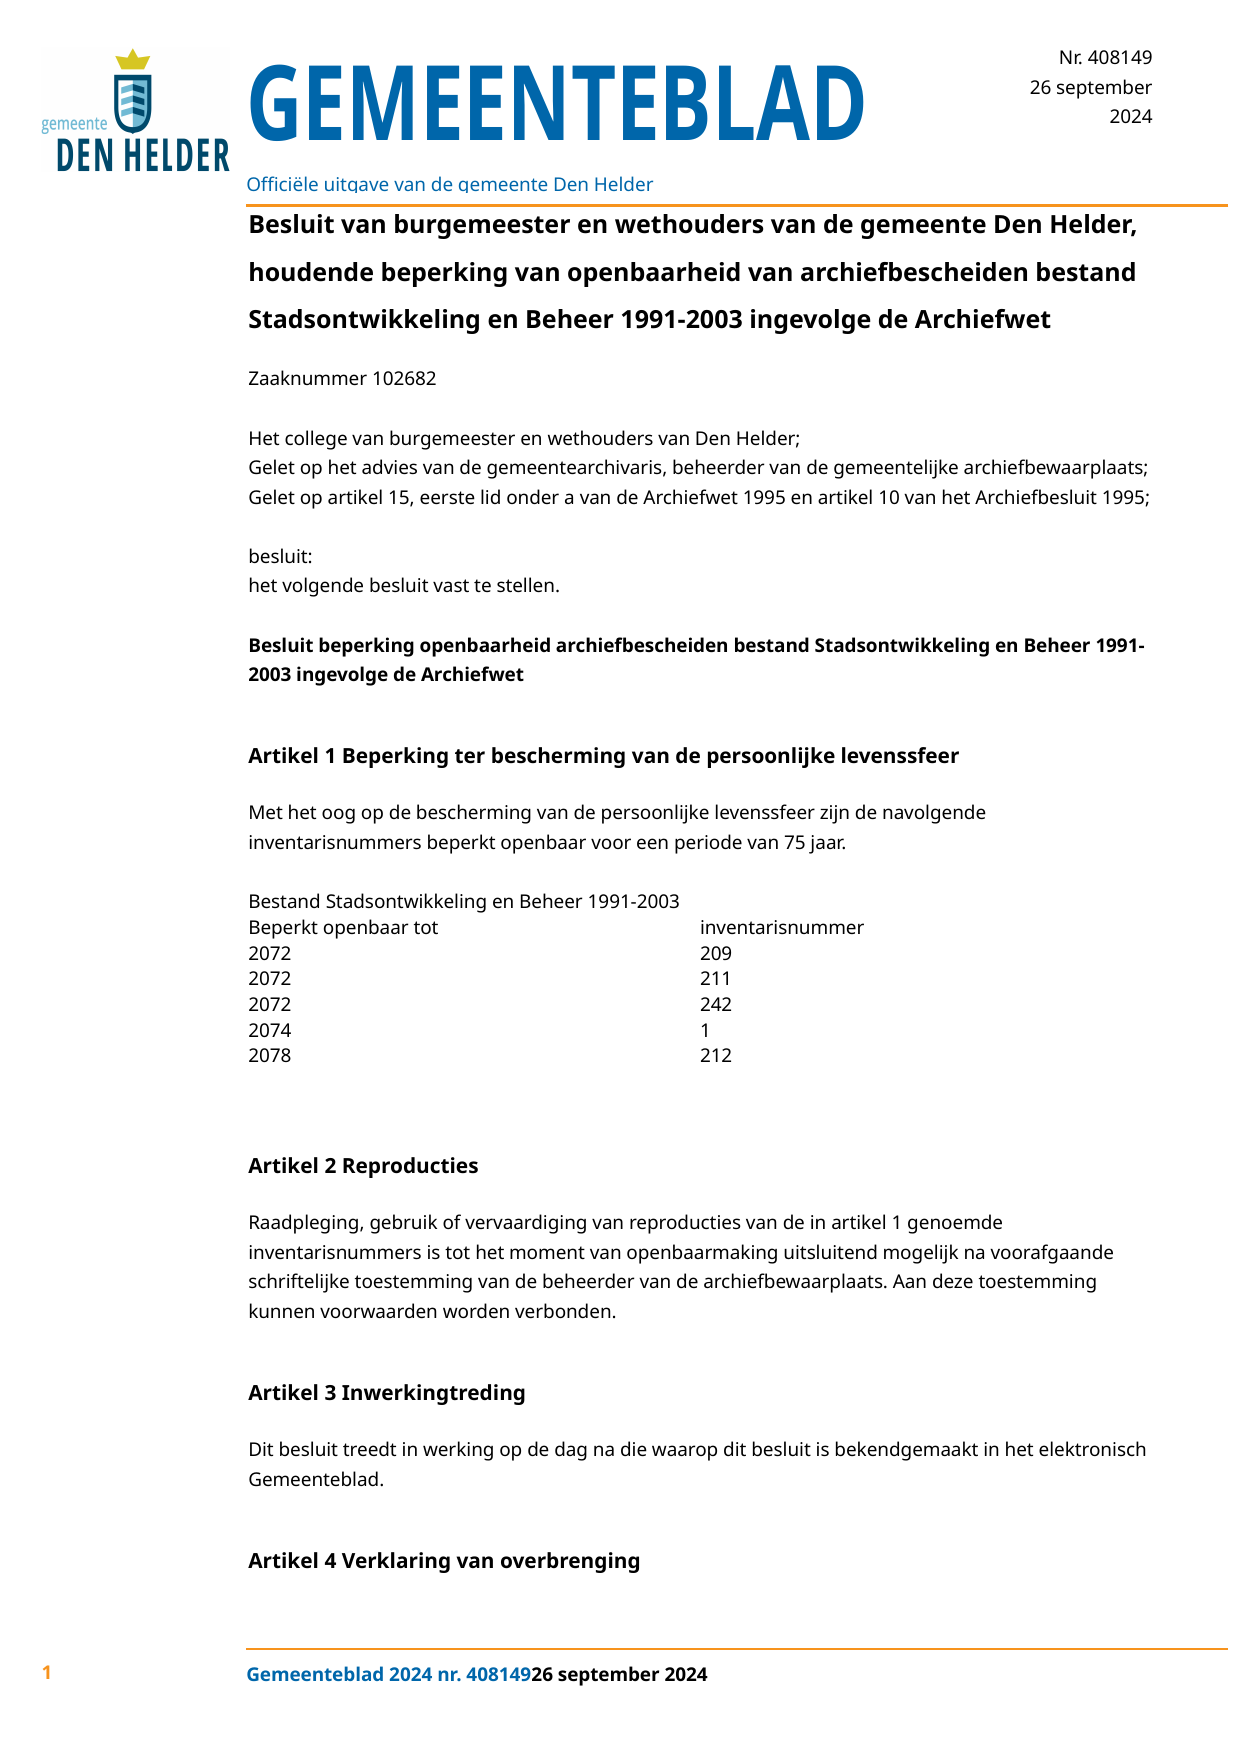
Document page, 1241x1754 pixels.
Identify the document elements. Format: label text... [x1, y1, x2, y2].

text besluit: [248, 543, 1152, 569]
text Artikel 3 Inwerkingtreding [248, 1378, 1152, 1407]
text Zaaknummer 102682 [248, 366, 1152, 391]
picture [100, 154, 106, 172]
table_cell 2072 [248, 991, 700, 1017]
table_cell 242 [700, 991, 1152, 1017]
table_header Bestand Stadsontwikkeling en Beheer 1991-2003 [248, 888, 1152, 914]
text Artikel 4 Verklaring van overbrenging [248, 1546, 1152, 1574]
table_cell 1 [700, 1017, 1152, 1043]
table_cell 2072 [248, 940, 700, 965]
table_cell 209 [700, 940, 1152, 965]
text Besluit beperking openbaarheid archiefbescheiden bestand Stadsontwikkeling en Beheer 1991-2003 ingevolge de Archiefwet [248, 632, 1152, 687]
picture [63, 144, 68, 165]
table_cell 2078 [248, 1043, 700, 1068]
picture [41, 47, 231, 172]
text Artikel 1 Beperking ter bescherming van de persoonlijke levenssfeer [248, 741, 1152, 770]
text Gelet op artikel 15, eerste lid onder a van de Archiefwet 1995 en artikel 10 van het Archiefbesluit 1995; [248, 484, 1152, 509]
table_cell 2072 [248, 965, 700, 991]
text Artikel 2 Reproducties [248, 1152, 1152, 1180]
picture [130, 157, 135, 172]
table_cell 211 [700, 965, 1152, 991]
table_cell 2074 [248, 1017, 700, 1043]
table_cell 212 [700, 1043, 1152, 1068]
text Het college van burgemeester en wethouders van Den Helder; [248, 425, 1152, 450]
text Besluit van burgemeester en wethouders van de gemeente Den Helder, houdende beperking van openbaarheid van archiefbescheiden bestand Stadsontwikkeling en Beheer 1991-2003 ingevolge de Archiefwet [248, 207, 1152, 336]
picture [220, 160, 224, 172]
text Gelet op het advies van de gemeentearchivaris, beheerder van de gemeentelijke archiefbewaarplaats; [248, 454, 1152, 480]
picture [182, 144, 187, 165]
table_cell Beperkt openbaar tot [248, 914, 700, 940]
text Dit besluit treedt in werking op de dag na die waarop dit besluit is bekendgemaakt in het elektronisch Gemeenteblad. [248, 1436, 1152, 1492]
text het volgende besluit vast te stellen. [248, 573, 1152, 598]
table_cell inventarisnummer [700, 914, 1152, 940]
text Raadpleging, gebruik of vervaardiging van reproducties van de in artikel 1 genoemde inventarisnummers is tot het moment van openbaarmaking uitsluitend mogelijk na voorafgaande schriftelijke toestemming van de beheerder van de archiefbewaarplaats. Aan deze toestemming kunnen voorwaarden worden verbonden. [248, 1209, 1152, 1324]
text Met het oog op de bescherming van de persoonlijke levenssfeer zijn de navolgende inventarisnummers beperkt openbaar voor een periode van 75 jaar. [248, 799, 1152, 855]
